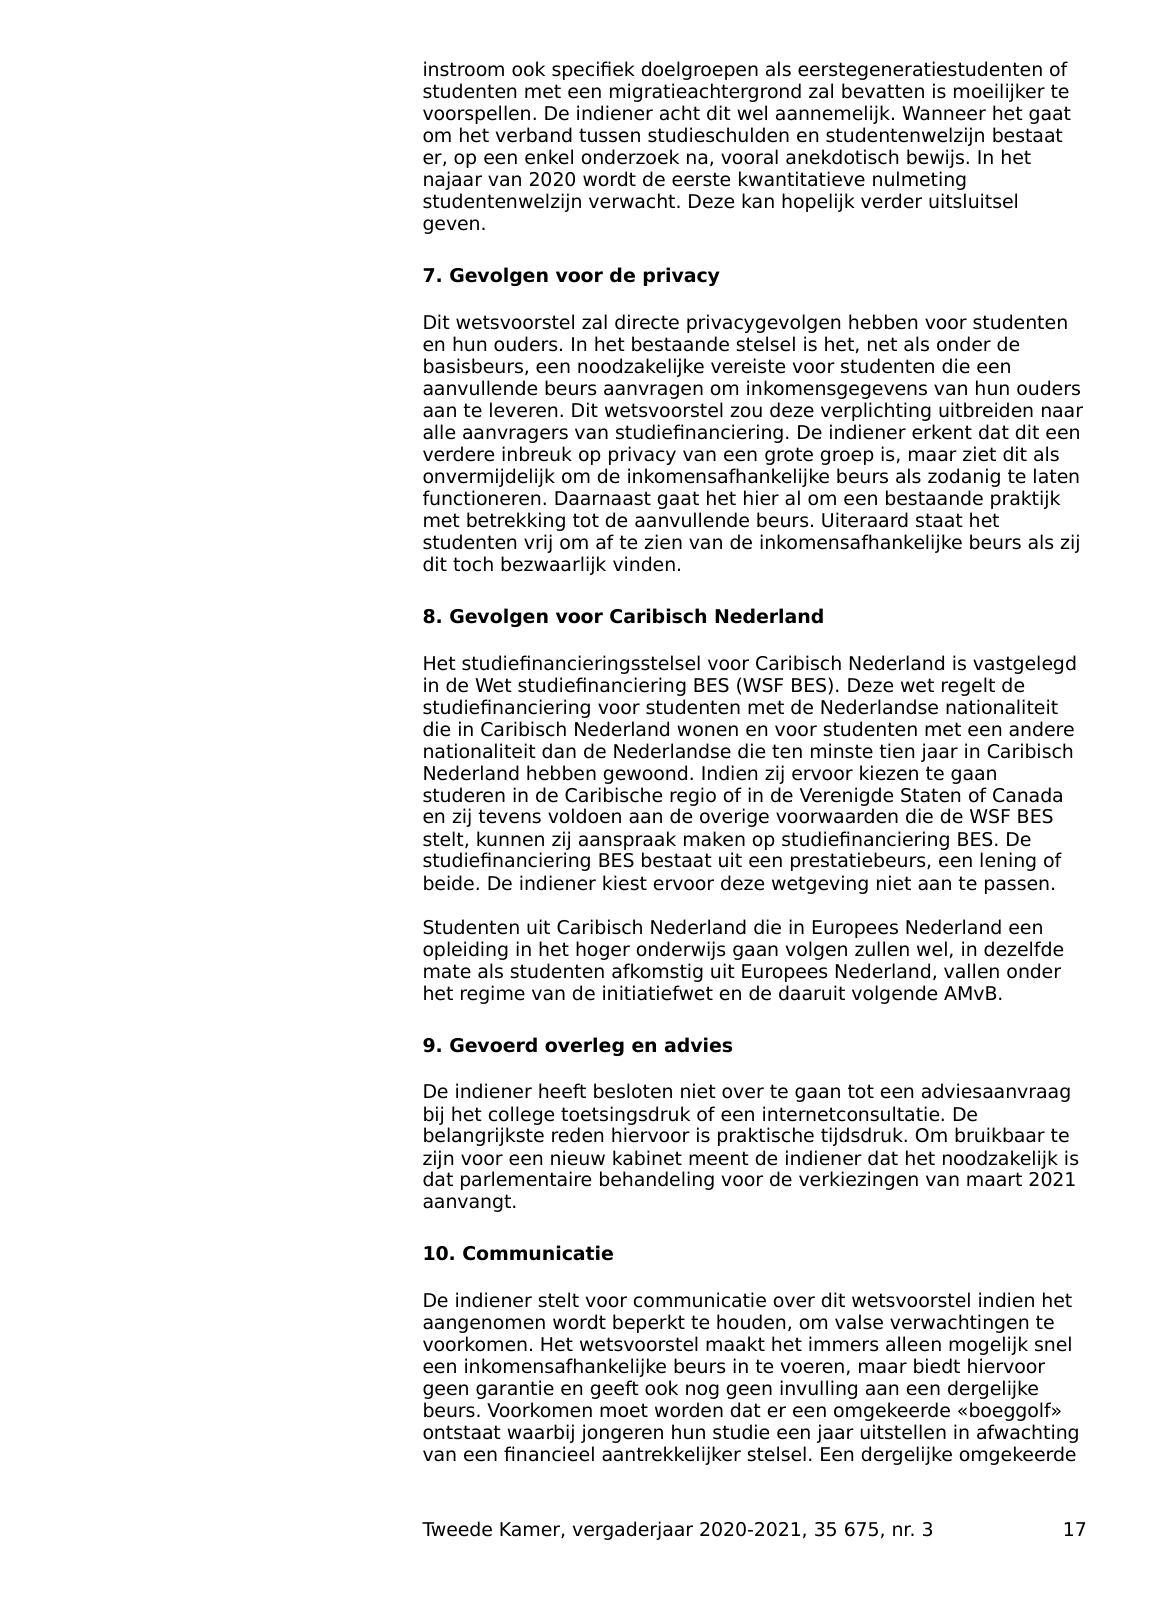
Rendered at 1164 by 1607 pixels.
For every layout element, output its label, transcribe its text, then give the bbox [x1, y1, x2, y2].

text De indiener stelt voor communicatie over dit wetsvoorstel indien het aangenomen wordt beperkt te houden, om valse verwachtingen te voorkomen. Het wetsvoorstel maakt het immers alleen mogelijk snel een inkomensafhankelijke beurs in te voeren, maar biedt hiervoor geen garantie en geeft ook nog geen invulling aan een dergelijke beurs. Voorkomen moet worden dat er een omgekeerde «boeggolf» ontstaat waarbij jongeren hun studie een jaar uitstellen in afwachting van een financieel aantrekkelijker stelsel. Een dergelijke omgekeerde [422, 1290, 1087, 1466]
text Studenten uit Caribisch Nederland die in Europees Nederland een opleiding in het hoger onderwijs gaan volgen zullen wel, in dezelfde mate als studenten afkomstig uit Europees Nederland, vallen onder het regime van de initiatiefwet en de daaruit volgende AMvB. [422, 917, 1087, 1004]
text instroom ook specifiek doelgroepen als eerstegeneratiestudenten of studenten met een migratieachtergrond zal bevatten is moeilijker te voorspellen. De indiener acht dit wel aannemelijk. Wanneer het gaat om het verband tussen studieschulden en studentenwelzijn bestaat er, op een enkel onderzoek na, vooral anekdotisch bewijs. In het najaar van 2020 wordt de eerste kwantitatieve nulmeting studentenwelzijn verwacht. Deze kan hopelijk verder uitsluitsel geven. [422, 59, 1087, 235]
subtitle 8. Gevolgen voor Caribisch Nederland [422, 606, 1087, 628]
text Het studiefinancieringsstelsel voor Caribisch Nederland is vastgelegd in de Wet studiefinanciering BES (WSF BES). Deze wet regelt de studiefinanciering voor studenten met de Nederlandse nationaliteit die in Caribisch Nederland wonen en voor studenten met een andere nationaliteit dan de Nederlandse die ten minste tien jaar in Caribisch Nederland hebben gewoond. Indien zij ervoor kiezen te gaan studeren in de Caribische regio of in de Verenigde Staten of Canada en zij tevens voldoen aan de overige voorwaarden die de WSF BES stelt, kunnen zij aanspraak maken op studiefinanciering BES. De studiefinanciering BES bestaat uit een prestatiebeurs, een lening of beide. De indiener kiest ervoor deze wetgeving niet aan te passen. [422, 653, 1087, 894]
subtitle 7. Gevolgen voor de privacy [422, 265, 1087, 287]
text Dit wetsvoorstel zal directe privacygevolgen hebben voor studenten en hun ouders. In het bestaande stelsel is het, net als onder de basisbeurs, een noodzakelijke vereiste voor studenten die een aanvullende beurs aanvragen om inkomensgegevens van hun ouders aan te leveren. Dit wetsvoorstel zou deze verplichting uitbreiden naar alle aanvragers van studiefinanciering. De indiener erkent dat dit een verdere inbreuk op privacy van een grote groep is, maar ziet dit als onvermijdelijk om de inkomensafhankelijke beurs als zodanig te laten functioneren. Daarnaast gaat het hier al om een bestaande praktijk met betrekking tot de aanvullende beurs. Uiteraard staat het studenten vrij om af te zien van de inkomensafhankelijke beurs als zij dit toch bezwaarlijk vinden. [422, 312, 1087, 576]
subtitle 9. Gevoerd overleg en advies [422, 1034, 1087, 1056]
subtitle 10. Communicatie [422, 1243, 1087, 1265]
text De indiener heeft besloten niet over te gaan tot een adviesaanvraag bij het college toetsingsdruk of een internetconsultatie. De belangrijkste reden hiervoor is praktische tijdsdruk. Om bruikbaar te zijn voor een nieuw kabinet meent de indiener dat het noodzakelijk is dat parlementaire behandeling voor de verkiezingen van maart 2021 aanvangt. [422, 1081, 1087, 1213]
